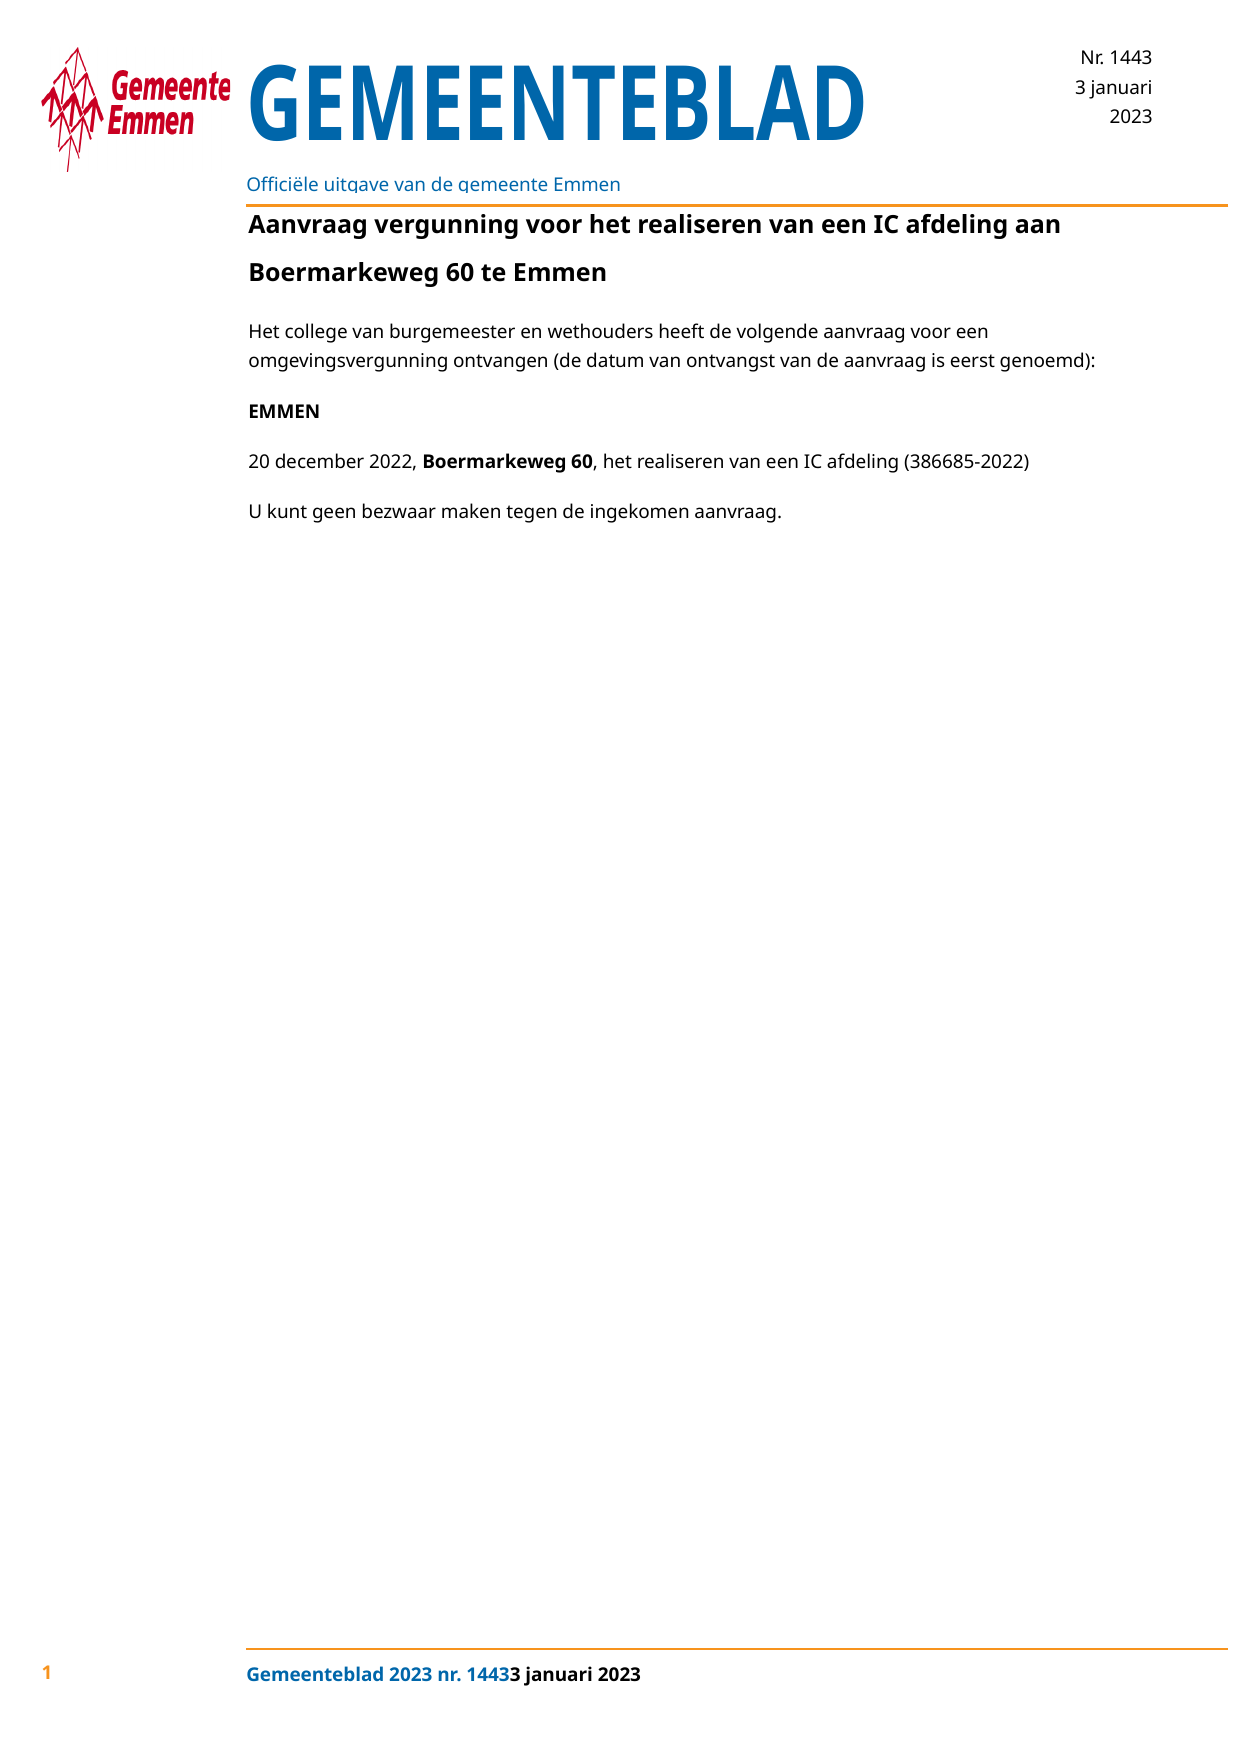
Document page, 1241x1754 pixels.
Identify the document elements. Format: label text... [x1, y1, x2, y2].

text Aanvraag vergunning voor het realiseren van een IC afdeling aan Boermarkeweg 60 te Emmen [248, 207, 1152, 288]
text U kunt geen bezwaar maken tegen de ingekomen aanvraag. [248, 499, 1152, 524]
text EMMEN [248, 398, 1152, 424]
picture [41, 47, 231, 172]
text 20 december 2022, Boermarkeweg 60, het realiseren van een IC afdeling (386685-2022) [248, 448, 1152, 474]
text Het college van burgemeester en wethouders heeft de volgende aanvraag voor een omgevingsvergunning ontvangen (de datum van ontvangst van de aanvraag is eerst genoemd): [248, 318, 1152, 373]
